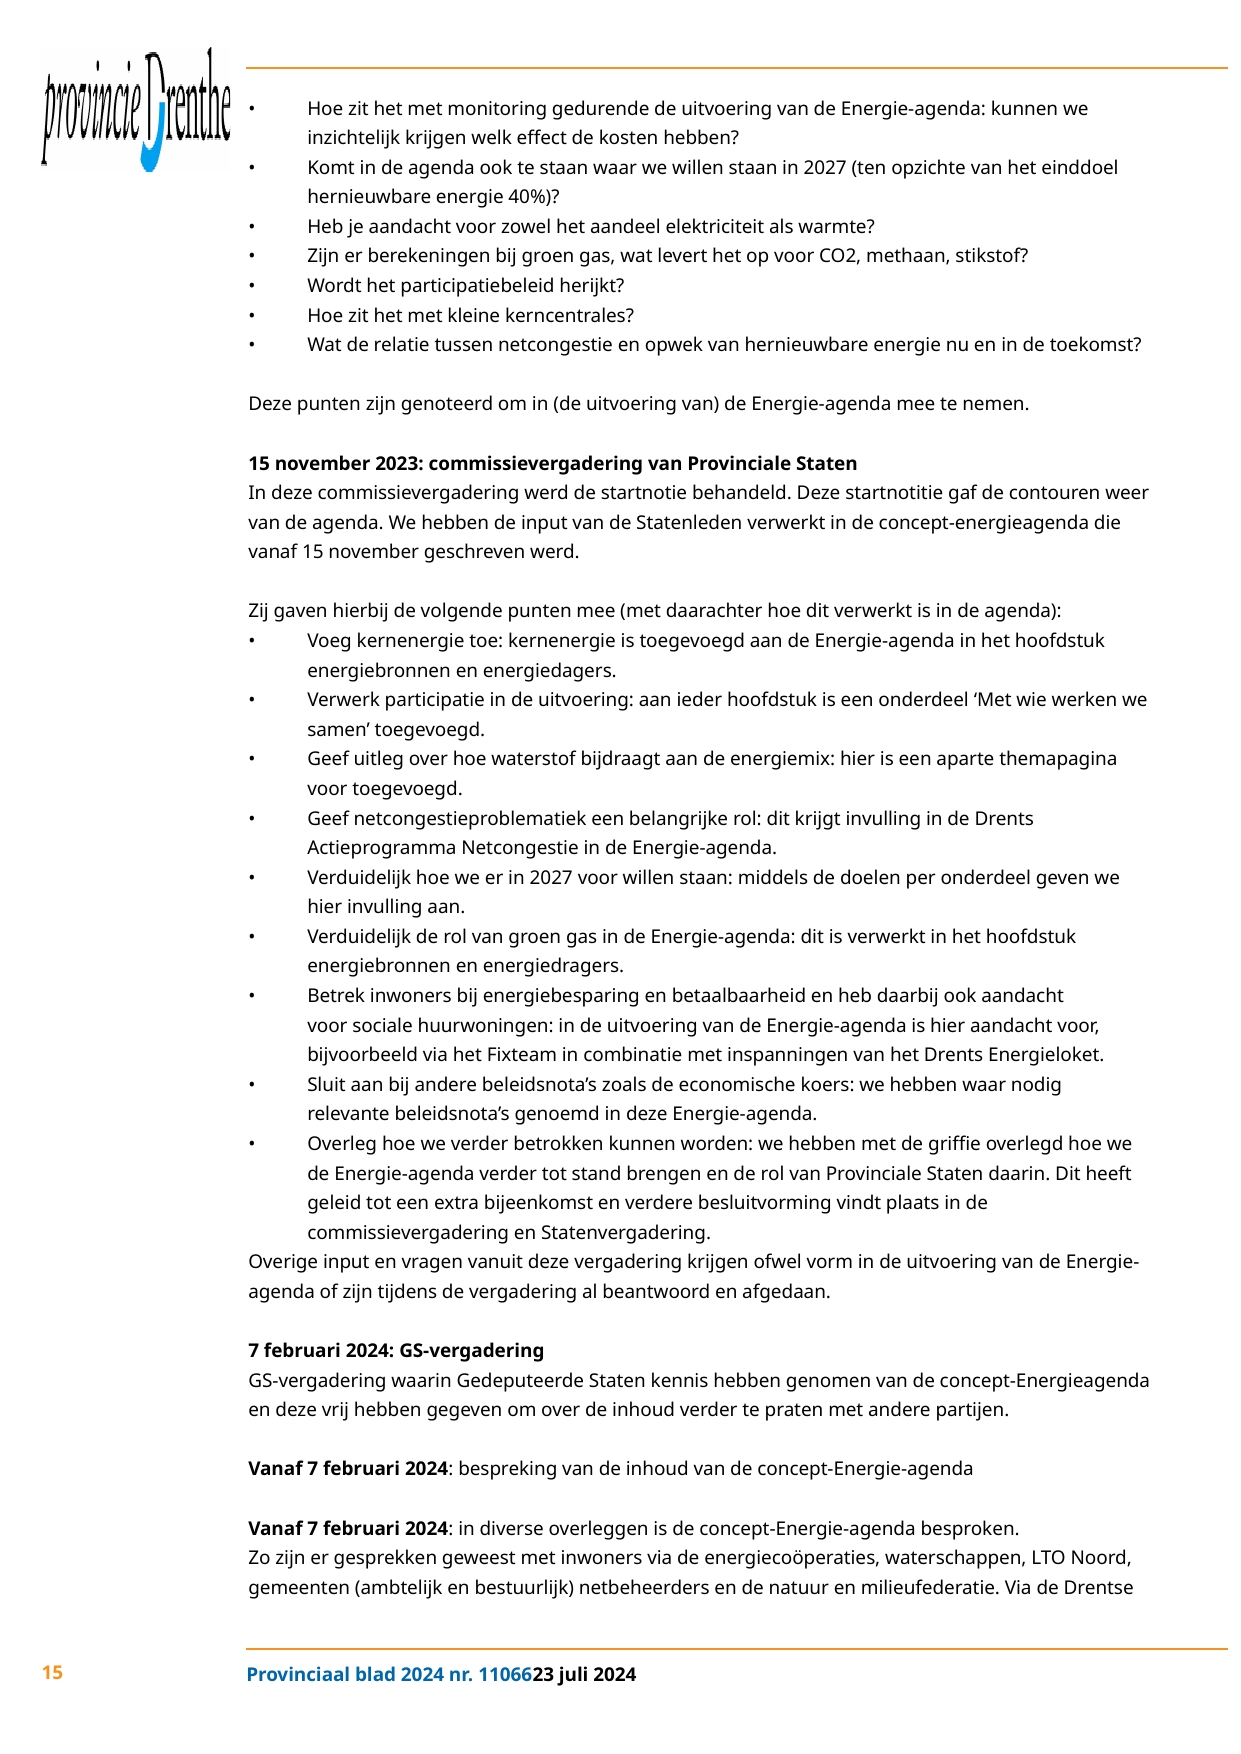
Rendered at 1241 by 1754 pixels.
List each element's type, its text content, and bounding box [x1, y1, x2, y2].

text 15 november 2023: commissievergadering van Provinciale Staten [248, 450, 1152, 476]
text Overige input en vragen vanuit deze vergadering krijgen ofwel vorm in de uitvoering van de Energie-agenda of zijn tijdens de vergadering al beantwoord en afgedaan. [248, 1248, 1152, 1304]
list Geef uitleg over hoe waterstof bijdraagt aan de energiemix: hier is een aparte themapagina voor toegevoegd. [248, 746, 1152, 801]
list Overleg hoe we verder betrokken kunnen worden: we hebben met de griffie overlegd hoe we de Energie-agenda verder tot stand brengen en de rol van Provinciale Staten daarin. Dit heeft geleid tot een extra bijeenkomst en verdere besluitvorming vindt plaats in de commissievergadering en Statenvergadering. [248, 1130, 1152, 1245]
list Geef netcongestieproblematiek een belangrijke rol: dit krijgt invulling in de Drents Actieprogramma Netcongestie in de Energie-agenda. [248, 805, 1152, 860]
text 7 februari 2024: GS-vergadering [248, 1337, 1152, 1363]
list Wordt het participatiebeleid herijkt? [248, 272, 1152, 298]
list voor sociale huurwoningen: in de uitvoering van de Energie-agenda is hier aandacht voor, bijvoorbeeld via het Fixteam in combinatie met inspanningen van het Drents Energieloket. [248, 1012, 1152, 1067]
text Deze punten zijn genoteerd om in (de uitvoering van) de Energie-agenda mee te nemen. [248, 391, 1152, 416]
list relevante beleidsnota’s genoemd in deze Energie-agenda. [248, 1101, 1152, 1126]
list Zijn er berekeningen bij groen gas, wat levert het op voor CO2, methaan, stikstof? [248, 243, 1152, 268]
list Voeg kernenergie toe: kernenergie is toegevoegd aan de Energie-agenda in het hoofdstuk energiebronnen en energiedagers. [248, 627, 1152, 683]
text Zij gaven hierbij de volgende punten mee (met daarachter hoe dit verwerkt is in de agenda): [248, 598, 1152, 623]
list Verduidelijk hoe we er in 2027 voor willen staan: middels de doelen per onderdeel geven we hier invulling aan. [248, 864, 1152, 919]
list Betrek inwoners bij energiebesparing en betaalbaarheid en heb daarbij ook aandacht [248, 982, 1152, 1008]
list Verwerk participatie in de uitvoering: aan ieder hoofdstuk is een onderdeel ‘Met wie werken we samen’ toegevoegd. [248, 686, 1152, 742]
list Hoe zit het met kleine kerncentrales? [248, 302, 1152, 328]
list energiebronnen en energiedragers. [248, 953, 1152, 978]
text GS-vergadering waarin Gedeputeerde Staten kennis hebben genomen van de concept-Energieagenda en deze vrij hebben gegeven om over de inhoud verder te praten met andere partijen. [248, 1367, 1152, 1422]
picture [41, 47, 231, 172]
text Vanaf 7 februari 2024: in diverse overleggen is de concept-Energie-agenda besproken. [248, 1515, 1152, 1541]
text In deze commissievergadering werd de startnotie behandeld. Deze startnotitie gaf de contouren weer van de agenda. We hebben de input van de Statenleden verwerkt in de concept-energieagenda die vanaf 15 november geschreven werd. [248, 479, 1152, 564]
list Heb je aandacht voor zowel het aandeel elektriciteit als warmte? [248, 213, 1152, 239]
text Vanaf 7 februari 2024: bespreking van de inhoud van de concept-Energie-agenda [248, 1456, 1152, 1481]
list Hoe zit het met monitoring gedurende de uitvoering van de Energie-agenda: kunnen we inzichtelijk krijgen welk effect de kosten hebben? [248, 95, 1152, 150]
list Wat de relatie tussen netcongestie en opwek van hernieuwbare energie nu en in de toekomst? [248, 331, 1152, 357]
text Zo zijn er gesprekken geweest met inwoners via de energiecoöperaties, waterschappen, LTO Noord, gemeenten (ambtelijk en bestuurlijk) netbeheerders en de natuur en milieufederatie. Via de Drentse [248, 1544, 1152, 1600]
list Sluit aan bij andere beleidsnota’s zoals de economische koers: we hebben waar nodig [248, 1071, 1152, 1097]
list Komt in de agenda ook te staan waar we willen staan in 2027 (ten opzichte van het einddoel hernieuwbare energie 40%)? [248, 154, 1152, 209]
list Verduidelijk de rol van groen gas in de Energie-agenda: dit is verwerkt in het hoofdstuk [248, 923, 1152, 949]
